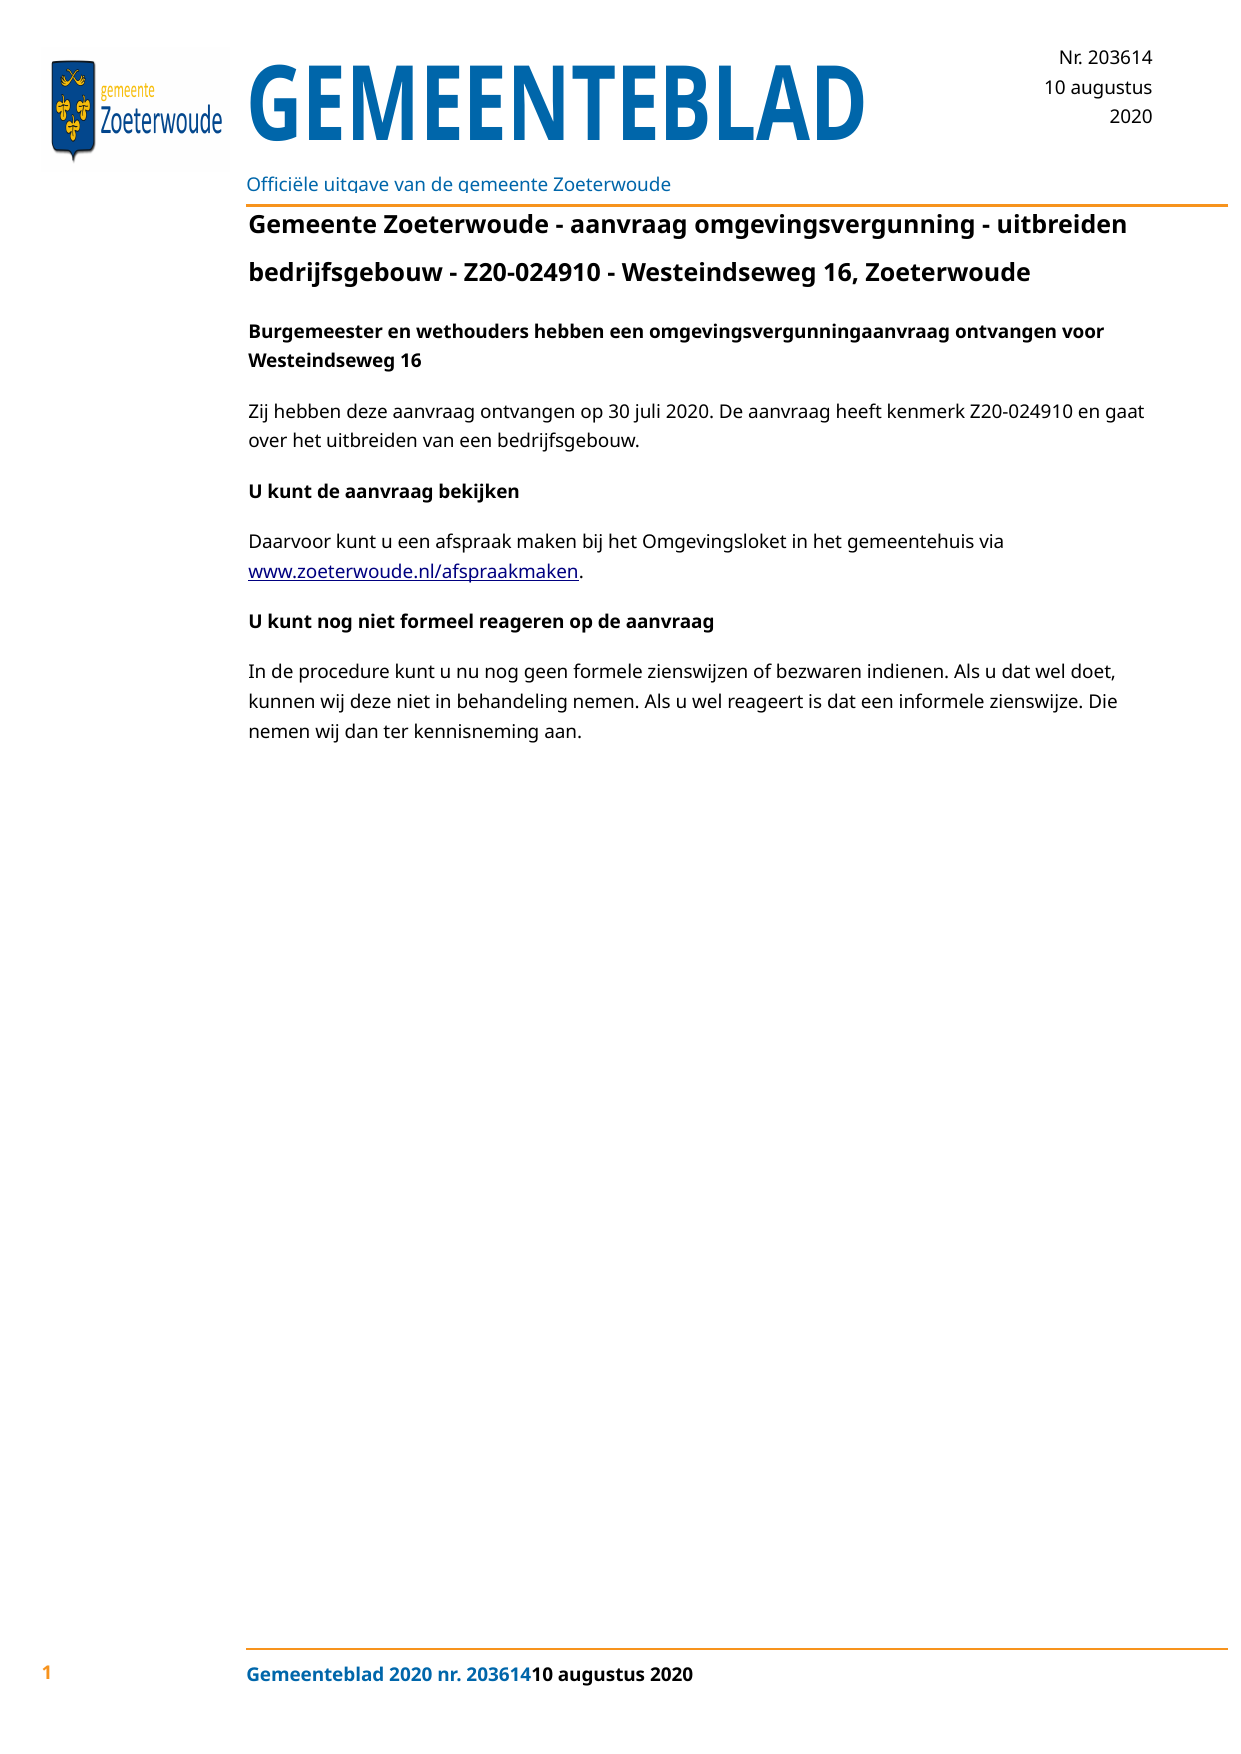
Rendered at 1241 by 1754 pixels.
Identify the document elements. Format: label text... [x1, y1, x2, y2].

text Daarvoor kunt u een afspraak maken bij het Omgevingsloket in het gemeentehuis via www.zoeterwoude.nl/afspraakmaken. [248, 528, 1152, 584]
text In de procedure kunt u nu nog geen formele zienswijzen of bezwaren indienen. Als u dat wel doet, kunnen wij deze niet in behandeling nemen. Als u wel reageert is dat een informele zienswijze. Die nemen wij dan ter kennisneming aan. [248, 659, 1152, 744]
text U kunt de aanvraag bekijken [248, 478, 1152, 504]
text Gemeente Zoeterwoude - aanvraag omgevingsvergunning - uitbreiden bedrijfsgebouw - Z20-024910 - Westeindseweg 16, Zoeterwoude [248, 207, 1152, 288]
text Burgemeester en wethouders hebben een omgevingsvergunningaanvraag ontvangen voor Westeindseweg 16 [248, 318, 1152, 373]
picture [41, 47, 231, 172]
text U kunt nog niet formeel reageren op de aanvraag [248, 608, 1152, 634]
text Zij hebben deze aanvraag ontvangen op 30 juli 2020. De aanvraag heeft kenmerk Z20-024910 en gaat over het uitbreiden van een bedrijfsgebouw. [248, 398, 1152, 453]
